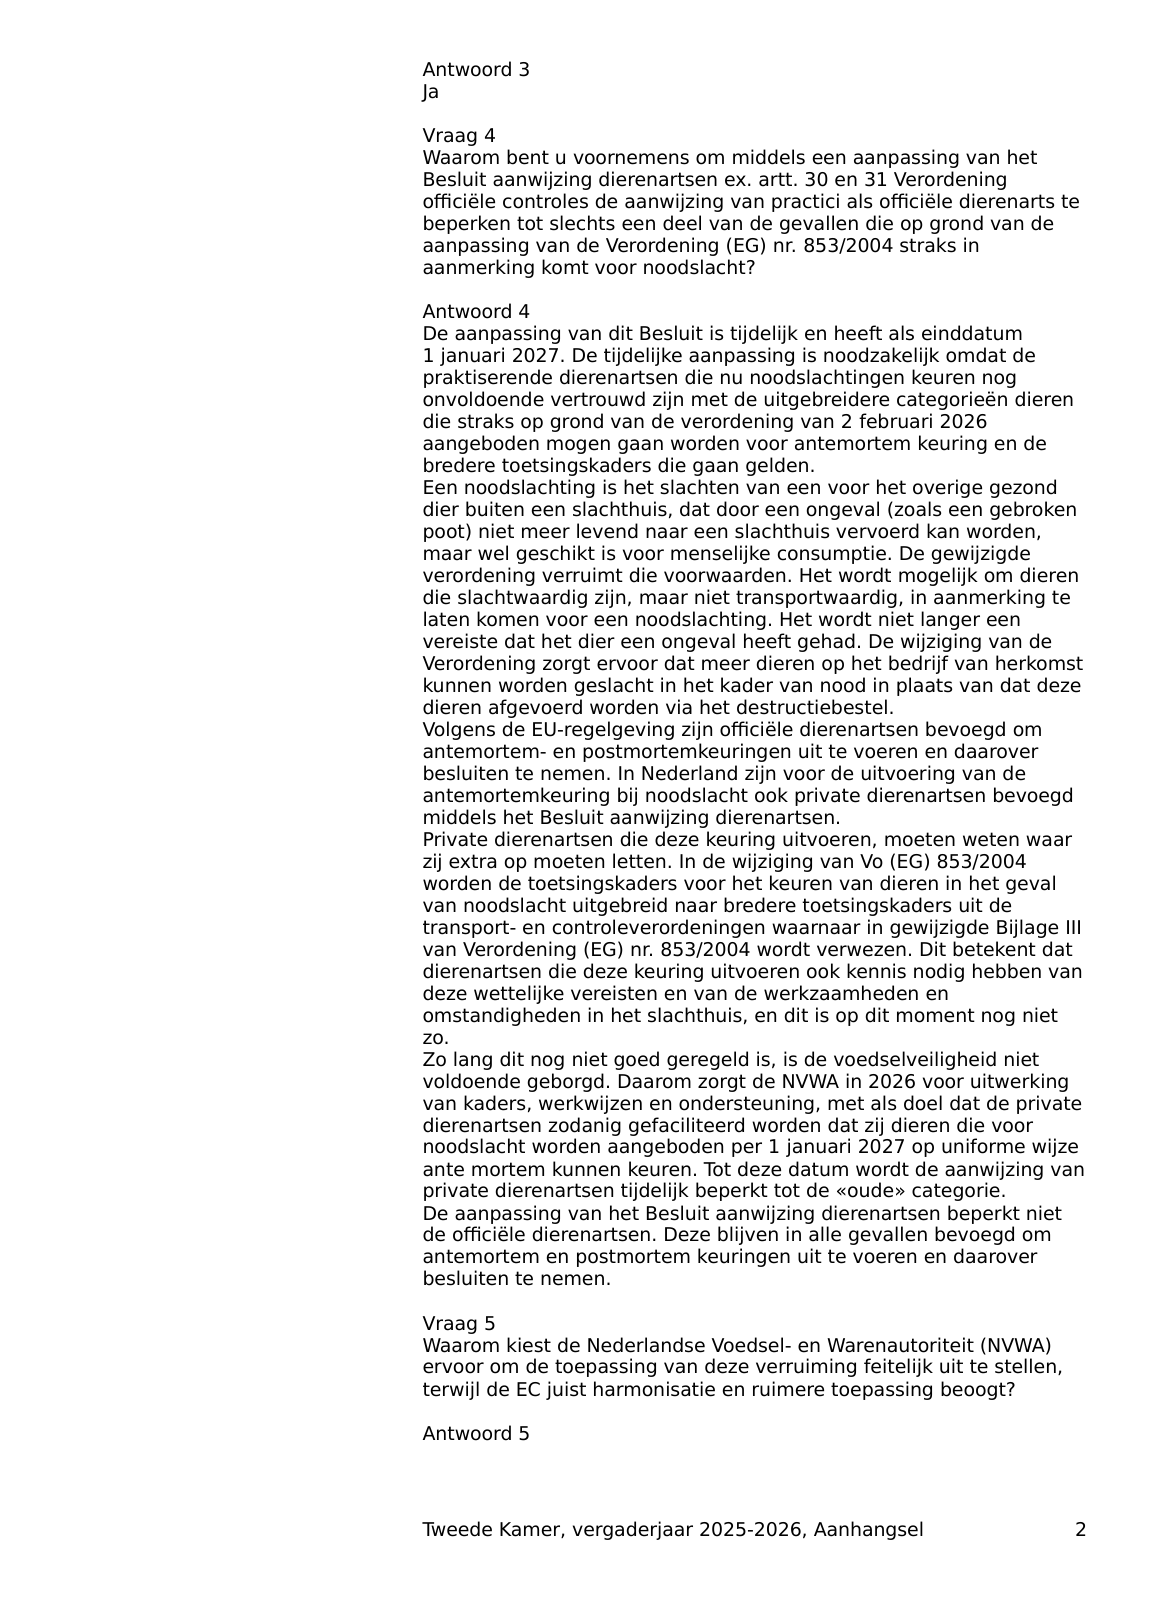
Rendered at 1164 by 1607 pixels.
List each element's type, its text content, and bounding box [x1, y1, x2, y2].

text Antwoord 3 [422, 59, 1087, 81]
text Ja [422, 81, 1087, 103]
text Zo lang dit nog niet goed geregeld is, is de voedselveiligheid niet voldoende geborgd. Daarom zorgt de NVWA in 2026 voor uitwerking van kaders, werkwijzen en ondersteuning, met als doel dat de private dierenartsen zodanig gefaciliteerd worden dat zij dieren die voor noodslacht worden aangeboden per 1 januari 2027 op uniforme wijze ante mortem kunnen keuren. Tot deze datum wordt de aanwijzing van private dierenartsen tijdelijk beperkt tot de «oude» categorie. [422, 1048, 1087, 1202]
text Vraag 4 [422, 125, 1087, 147]
text Waarom kiest de Nederlandse Voedsel- en Warenautoriteit (NVWA) ervoor om de toepassing van deze verruiming feitelijk uit te stellen, terwijl de EC juist harmonisatie en ruimere toepassing beoogt? [422, 1334, 1087, 1400]
text Een noodslachting is het slachten van een voor het overige gezond dier buiten een slachthuis, dat door een ongeval (zoals een gebroken poot) niet meer levend naar een slachthuis vervoerd kan worden, maar wel geschikt is voor menselijke consumptie. De gewijzigde verordening verruimt die voorwaarden. Het wordt mogelijk om dieren die slachtwaardig zijn, maar niet transportwaardig, in aanmerking te laten komen voor een noodslachting. Het wordt niet langer een vereiste dat het dier een ongeval heeft gehad. De wijziging van de Verordening zorgt ervoor dat meer dieren op het bedrijf van herkomst kunnen worden geslacht in het kader van nood in plaats van dat deze dieren afgevoerd worden via het destructiebestel. [422, 477, 1087, 719]
text Volgens de EU-regelgeving zijn officiële dierenartsen bevoegd om antemortem- en postmortemkeuringen uit te voeren en daarover besluiten te nemen. In Nederland zijn voor de uitvoering van de antemortemkeuring bij noodslacht ook private dierenartsen bevoegd middels het Besluit aanwijzing dierenartsen. [422, 719, 1087, 829]
text Waarom bent u voornemens om middels een aanpassing van het Besluit aanwijzing dierenartsen ex. artt. 30 en 31 Verordening officiële controles de aanwijzing van practici als officiële dierenarts te beperken tot slechts een deel van de gevallen die op grond van de aanpassing van de Verordening (EG) nr. 853/2004 straks in aanmerking komt voor noodslacht? [422, 147, 1087, 279]
text Antwoord 4 [422, 301, 1087, 323]
text Vraag 5 [422, 1312, 1087, 1334]
text De aanpassing van het Besluit aanwijzing dierenartsen beperkt niet de officiële dierenartsen. Deze blijven in alle gevallen bevoegd om antemortem en postmortem keuringen uit te voeren en daarover besluiten te nemen. [422, 1202, 1087, 1290]
text Antwoord 5 [422, 1423, 1087, 1444]
text De aanpassing van dit Besluit is tijdelijk en heeft als einddatum 1 januari 2027. De tijdelijke aanpassing is noodzakelijk omdat de praktiserende dierenartsen die nu noodslachtingen keuren nog onvoldoende vertrouwd zijn met de uitgebreidere categorieën dieren die straks op grond van de verordening van 2 februari 2026 aangeboden mogen gaan worden voor antemortem keuring en de bredere toetsingskaders die gaan gelden. [422, 323, 1087, 477]
text Private dierenartsen die deze keuring uitvoeren, moeten weten waar zij extra op moeten letten. In de wijziging van Vo (EG) 853/2004 worden de toetsingskaders voor het keuren van dieren in het geval van noodslacht uitgebreid naar bredere toetsingskaders uit de transport- en controleverordeningen waarnaar in gewijzigde Bijlage III van Verordening (EG) nr. 853/2004 wordt verwezen. Dit betekent dat dierenartsen die deze keuring uitvoeren ook kennis nodig hebben van deze wettelijke vereisten en van de werkzaamheden en omstandigheden in het slachthuis, en dit is op dit moment nog niet zo. [422, 829, 1087, 1048]
